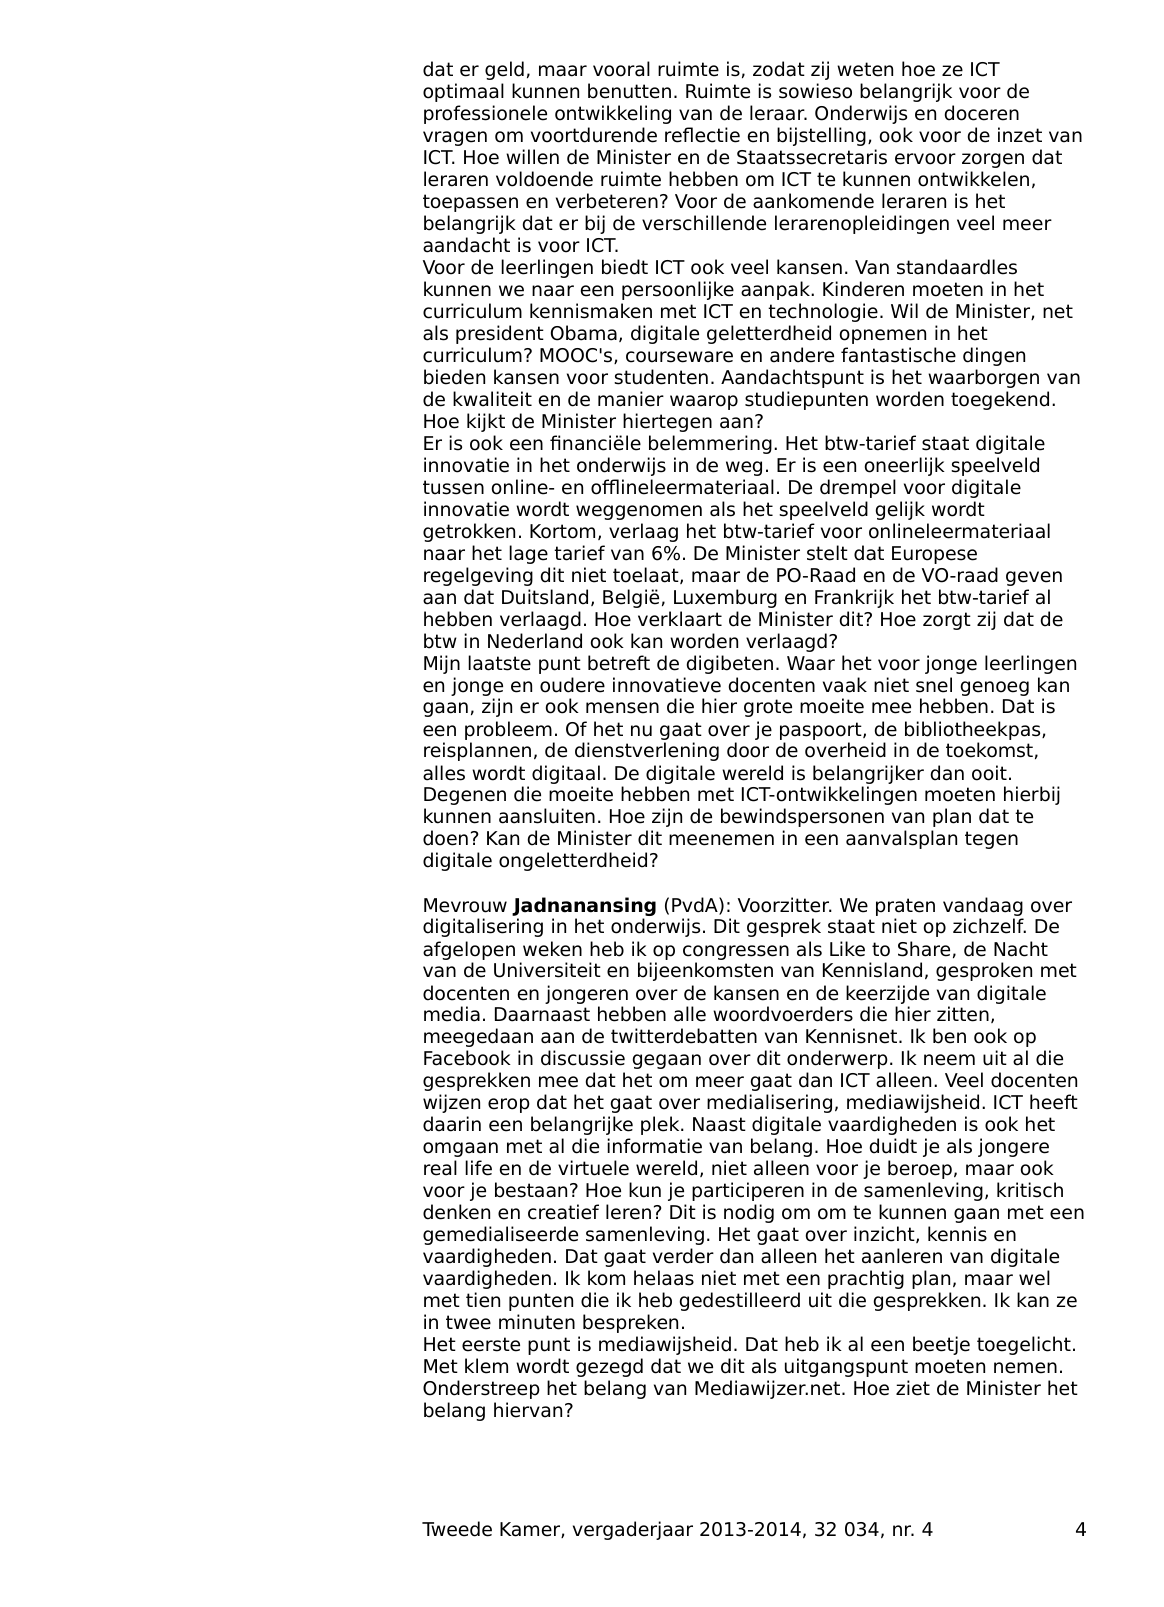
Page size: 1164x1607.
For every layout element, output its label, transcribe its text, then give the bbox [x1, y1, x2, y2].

text Er is ook een financiële belemmering. Het btw-tarief staat digitale innovatie in het onderwijs in de weg. Er is een oneerlijk speelveld tussen online- en offlineleermateriaal. De drempel voor digitale innovatie wordt weggenomen als het speelveld gelijk wordt getrokken. Kortom, verlaag het btw-tarief voor onlineleermateriaal naar het lage tarief van 6%. De Minister stelt dat Europese regelgeving dit niet toelaat, maar de PO-Raad en de VO-raad geven aan dat Duitsland, België, Luxemburg en Frankrijk het btw-tarief al hebben verlaagd. Hoe verklaart de Minister dit? Hoe zorgt zij dat de btw in Nederland ook kan worden verlaagd? [422, 433, 1087, 652]
text Mevrouw Jadnanansing (PvdA): Voorzitter. We praten vandaag over digitalisering in het onderwijs. Dit gesprek staat niet op zichzelf. De afgelopen weken heb ik op congressen als Like to Share, de Nacht van de Universiteit en bijeenkomsten van Kennisland, gesproken met docenten en jongeren over de kansen en de keerzijde van digitale media. Daarnaast hebben alle woordvoerders die hier zitten, meegedaan aan de twitterdebatten van Kennisnet. Ik ben ook op Facebook in discussie gegaan over dit onderwerp. Ik neem uit al die gesprekken mee dat het om meer gaat dan ICT alleen. Veel docenten wijzen erop dat het gaat over medialisering, mediawijsheid. ICT heeft daarin een belangrijke plek. Naast digitale vaardigheden is ook het omgaan met al die informatie van belang. Hoe duidt je als jongere real life en de virtuele wereld, niet alleen voor je beroep, maar ook voor je bestaan? Hoe kun je participeren in de samenleving, kritisch denken en creatief leren? Dit is nodig om om te kunnen gaan met een gemedialiseerde samenleving. Het gaat over inzicht, kennis en vaardigheden. Dat gaat verder dan alleen het aanleren van digitale vaardigheden. Ik kom helaas niet met een prachtig plan, maar wel met tien punten die ik heb gedestilleerd uit die gesprekken. Ik kan ze in twee minuten bespreken. [422, 894, 1087, 1334]
text Het eerste punt is mediawijsheid. Dat heb ik al een beetje toegelicht. Met klem wordt gezegd dat we dit als uitgangspunt moeten nemen. Onderstreep het belang van Mediawijzer.net. Hoe ziet de Minister het belang hiervan? [422, 1334, 1087, 1422]
text dat er geld, maar vooral ruimte is, zodat zij weten hoe ze ICT optimaal kunnen benutten. Ruimte is sowieso belangrijk voor de professionele ontwikkeling van de leraar. Onderwijs en doceren vragen om voortdurende reflectie en bijstelling, ook voor de inzet van ICT. Hoe willen de Minister en de Staatssecretaris ervoor zorgen dat leraren voldoende ruimte hebben om ICT te kunnen ontwikkelen, toepassen en verbeteren? Voor de aankomende leraren is het belangrijk dat er bij de verschillende lerarenopleidingen veel meer aandacht is voor ICT. [422, 59, 1087, 257]
text Mijn laatste punt betreft de digibeten. Waar het voor jonge leerlingen en jonge en oudere innovatieve docenten vaak niet snel genoeg kan gaan, zijn er ook mensen die hier grote moeite mee hebben. Dat is een probleem. Of het nu gaat over je paspoort, de bibliotheekpas, reisplannen, de dienstverlening door de overheid in de toekomst, alles wordt digitaal. De digitale wereld is belangrijker dan ooit. Degenen die moeite hebben met ICT-ontwikkelingen moeten hierbij kunnen aansluiten. Hoe zijn de bewindspersonen van plan dat te doen? Kan de Minister dit meenemen in een aanvalsplan tegen digitale ongeletterdheid? [422, 652, 1087, 872]
text Voor de leerlingen biedt ICT ook veel kansen. Van standaardles kunnen we naar een persoonlijke aanpak. Kinderen moeten in het curriculum kennismaken met ICT en technologie. Wil de Minister, net als president Obama, digitale geletterdheid opnemen in het curriculum? MOOC's, courseware en andere fantastische dingen bieden kansen voor studenten. Aandachtspunt is het waarborgen van de kwaliteit en de manier waarop studiepunten worden toegekend. Hoe kijkt de Minister hiertegen aan? [422, 257, 1087, 433]
